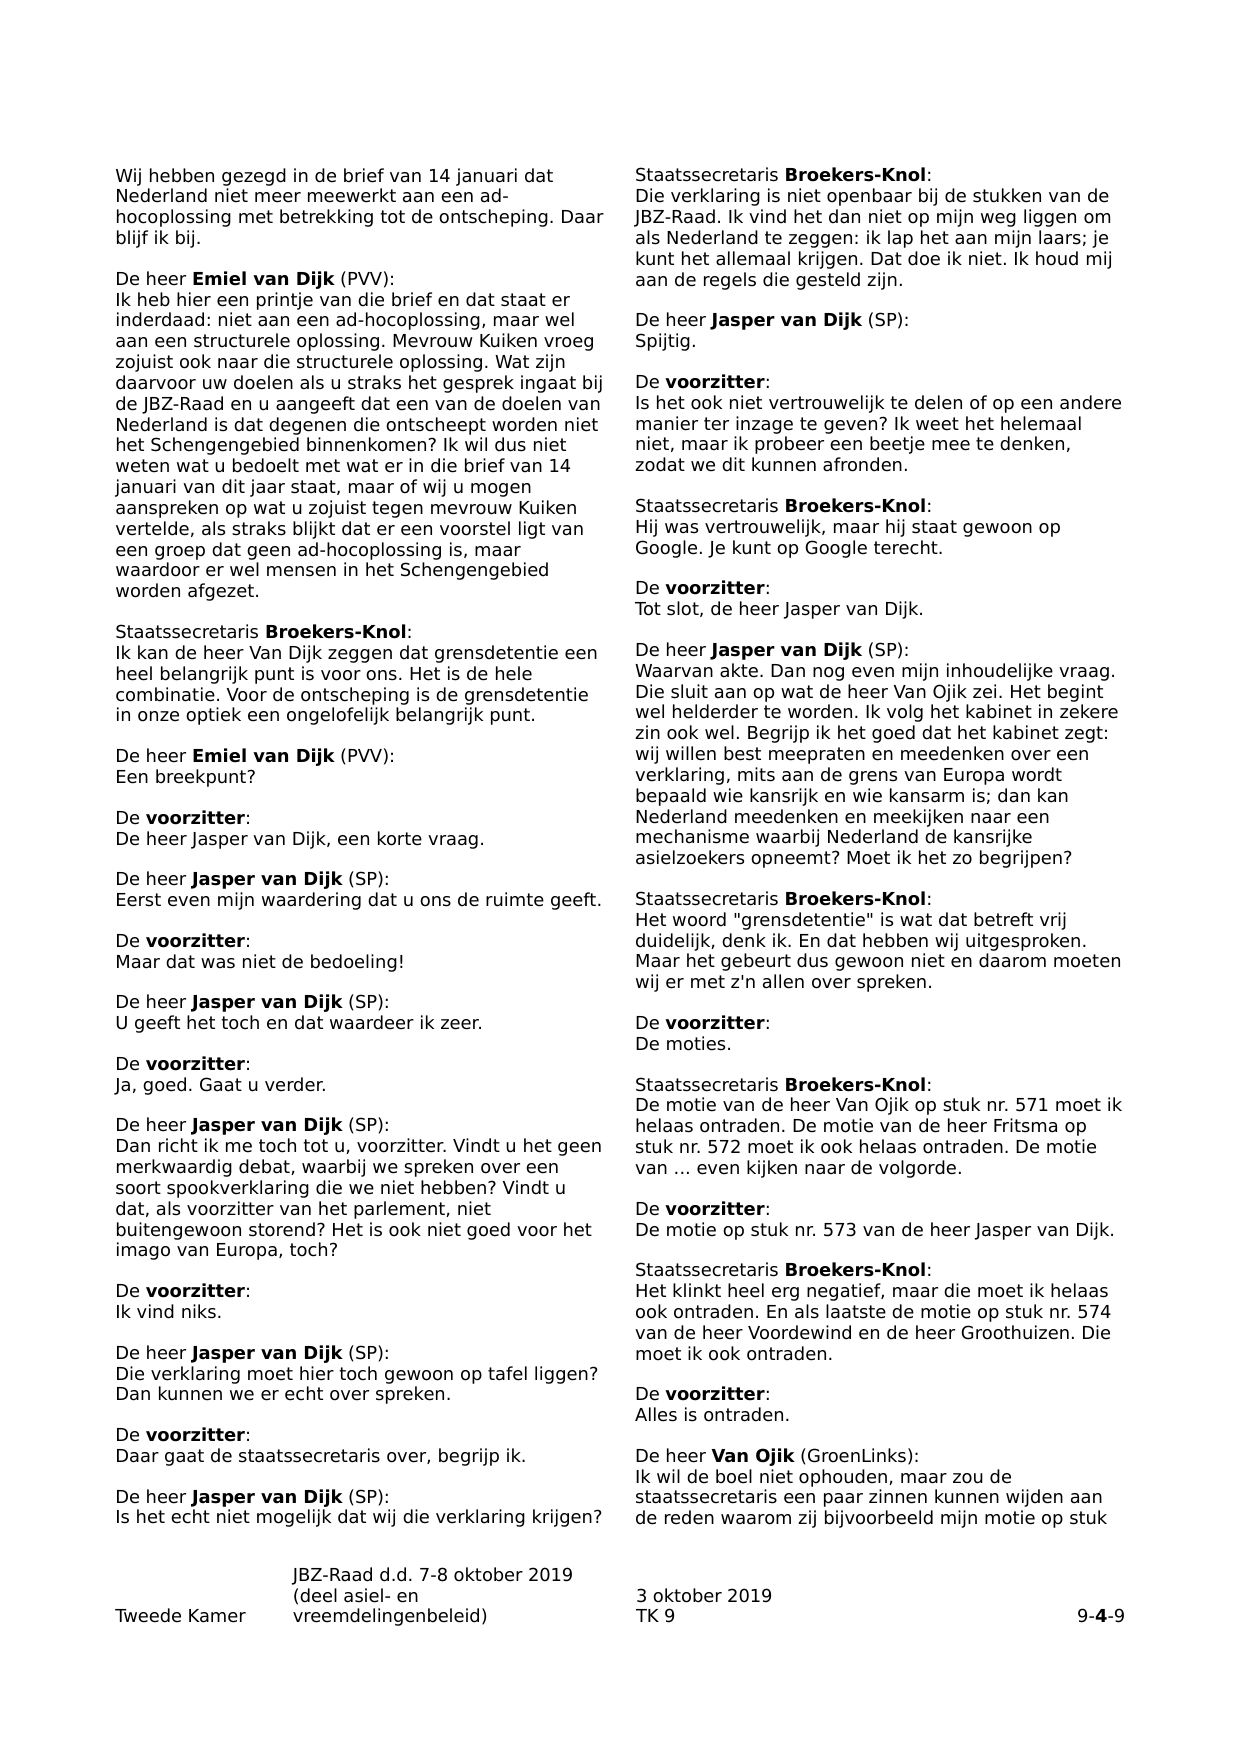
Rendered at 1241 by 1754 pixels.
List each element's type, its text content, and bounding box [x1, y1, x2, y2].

text Staatssecretaris Broekers-Knol: [635, 1074, 1125, 1095]
text Ik vind niks. [115, 1302, 605, 1323]
text Ik wil de boel niet ophouden, maar zou de staatssecretaris een paar zinnen kunnen wijden aan de reden waarom zij bijvoorbeeld mijn motie op stuk [635, 1466, 1125, 1529]
text Ja, goed. Gaat u verder. [115, 1074, 605, 1095]
text De heer Jasper van Dijk (SP): [635, 640, 1125, 661]
text De voorzitter: [635, 578, 1125, 599]
text De voorzitter: [115, 1425, 605, 1446]
text De heer Jasper van Dijk (SP): [635, 310, 1125, 331]
text Het woord "grensdetentie" is wat dat betreft vrij duidelijk, denk ik. En dat hebben wij uitgesproken. Maar het gebeurt dus gewoon niet en daarom moeten wij er met z'n allen over spreken. [635, 909, 1125, 993]
text De voorzitter: [115, 807, 605, 828]
text De heer Jasper van Dijk (SP): [115, 869, 605, 890]
text De heer Jasper van Dijk (SP): [115, 1487, 605, 1507]
text Wij hebben gezegd in de brief van 14 januari dat Nederland niet meer meewerkt aan een ad-hocoplossing met betrekking tot de ontscheping. Daar blijf ik bij. [115, 165, 605, 249]
text De voorzitter: [115, 931, 605, 951]
text Die verklaring moet hier toch gewoon op tafel liggen? Dan kunnen we er echt over spreken. [115, 1363, 605, 1405]
text Staatssecretaris Broekers-Knol: [635, 165, 1125, 186]
text Spijtig. [635, 331, 1125, 352]
text Dan richt ik me toch tot u, voorzitter. Vindt u het geen merkwaardig debat, waarbij we spreken over een soort spookverklaring die we niet hebben? Vindt u dat, als voorzitter van het parlement, niet buitengewoon storend? Het is ook niet goed voor het imago van Europa, toch? [115, 1136, 605, 1261]
text De heer Jasper van Dijk (SP): [115, 992, 605, 1013]
text Hij was vertrouwelijk, maar hij staat gewoon op Google. Je kunt op Google terecht. [635, 517, 1125, 558]
text Tot slot, de heer Jasper van Dijk. [635, 599, 1125, 620]
text De voorzitter: [115, 1054, 605, 1074]
text Staatssecretaris Broekers-Knol: [635, 496, 1125, 517]
text Ik kan de heer Van Dijk zeggen dat grensdetentie een heel belangrijk punt is voor ons. Het is de hele combinatie. Voor de ontscheping is de grensdetentie in onze optiek een ongelofelijk belangrijk punt. [115, 643, 605, 726]
text De voorzitter: [635, 1198, 1125, 1219]
text Eerst even mijn waardering dat u ons de ruimte geeft. [115, 890, 605, 911]
text Waarvan akte. Dan nog even mijn inhoudelijke vraag. Die sluit aan op wat de heer Van Ojik zei. Het begint wel helderder te worden. Ik volg het kabinet in zekere zin ook wel. Begrijp ik het goed dat het kabinet zegt: wij willen best meepraten en meedenken over een verklaring, mits aan de grens van Europa wordt bepaald wie kansrijk en wie kansarm is; dan kan Nederland meedenken en meekijken naar een mechanisme waarbij Nederland de kansrijke asielzoekers opneemt? Moet ik het zo begrijpen? [635, 661, 1125, 869]
text Staatssecretaris Broekers-Knol: [635, 889, 1125, 909]
text Staatssecretaris Broekers-Knol: [635, 1260, 1125, 1281]
text De heer Emiel van Dijk (PVV): [115, 746, 605, 767]
text Een breekpunt? [115, 767, 605, 787]
text De voorzitter: [115, 1281, 605, 1302]
text Is het ook niet vertrouwelijk te delen of op een andere manier ter inzage te geven? Ik weet het helemaal niet, maar ik probeer een beetje mee te denken, zodat we dit kunnen afronden. [635, 392, 1125, 476]
text De heer Jasper van Dijk (SP): [115, 1115, 605, 1136]
text Het klinkt heel erg negatief, maar die moet ik helaas ook ontraden. En als laatste de motie op stuk nr. 574 van de heer Voordewind en de heer Groothuizen. Die moet ik ook ontraden. [635, 1281, 1125, 1364]
text De heer Emiel van Dijk (PVV): [115, 269, 605, 289]
text De voorzitter: [635, 1384, 1125, 1405]
text Maar dat was niet de bedoeling! [115, 951, 605, 972]
text Die verklaring is niet openbaar bij de stukken van de JBZ-Raad. Ik vind het dan niet op mijn weg liggen om als Nederland te zeggen: ik lap het aan mijn laars; je kunt het allemaal krijgen. Dat doe ik niet. Ik houd mij aan de regels die gesteld zijn. [635, 186, 1125, 290]
text Ik heb hier een printje van die brief en dat staat er inderdaad: niet aan een ad-hocoplossing, maar wel aan een structurele oplossing. Mevrouw Kuiken vroeg zojuist ook naar die structurele oplossing. Wat zijn daarvoor uw doelen als u straks het gesprek ingaat bij de JBZ-Raad en u aangeeft dat een van de doelen van Nederland is dat degenen die ontscheept worden niet het Schengengebied binnenkomen? Ik wil dus niet weten wat u bedoelt met wat er in die brief van 14 januari van dit jaar staat, maar of wij u mogen aanspreken op wat u zojuist tegen mevrouw Kuiken vertelde, als straks blijkt dat er een voorstel ligt van een groep dat geen ad-hocoplossing is, maar waardoor er wel mensen in het Schengengebied worden afgezet. [115, 289, 605, 602]
text De motie van de heer Van Ojik op stuk nr. 571 moet ik helaas ontraden. De motie van de heer Fritsma op stuk nr. 572 moet ik ook helaas ontraden. De motie van ... even kijken naar de volgorde. [635, 1095, 1125, 1178]
text De voorzitter: [635, 1013, 1125, 1034]
text Staatssecretaris Broekers-Knol: [115, 622, 605, 643]
text Daar gaat de staatssecretaris over, begrijp ik. [115, 1446, 605, 1467]
text De voorzitter: [635, 372, 1125, 392]
text De heer Jasper van Dijk (SP): [115, 1343, 605, 1363]
text De moties. [635, 1034, 1125, 1054]
text De heer Van Ojik (GroenLinks): [635, 1446, 1125, 1466]
text De heer Jasper van Dijk, een korte vraag. [115, 828, 605, 849]
text De motie op stuk nr. 573 van de heer Jasper van Dijk. [635, 1219, 1125, 1240]
text U geeft het toch en dat waardeer ik zeer. [115, 1013, 605, 1034]
text Alles is ontraden. [635, 1405, 1125, 1426]
text Is het echt niet mogelijk dat wij die verklaring krijgen? [115, 1507, 605, 1528]
